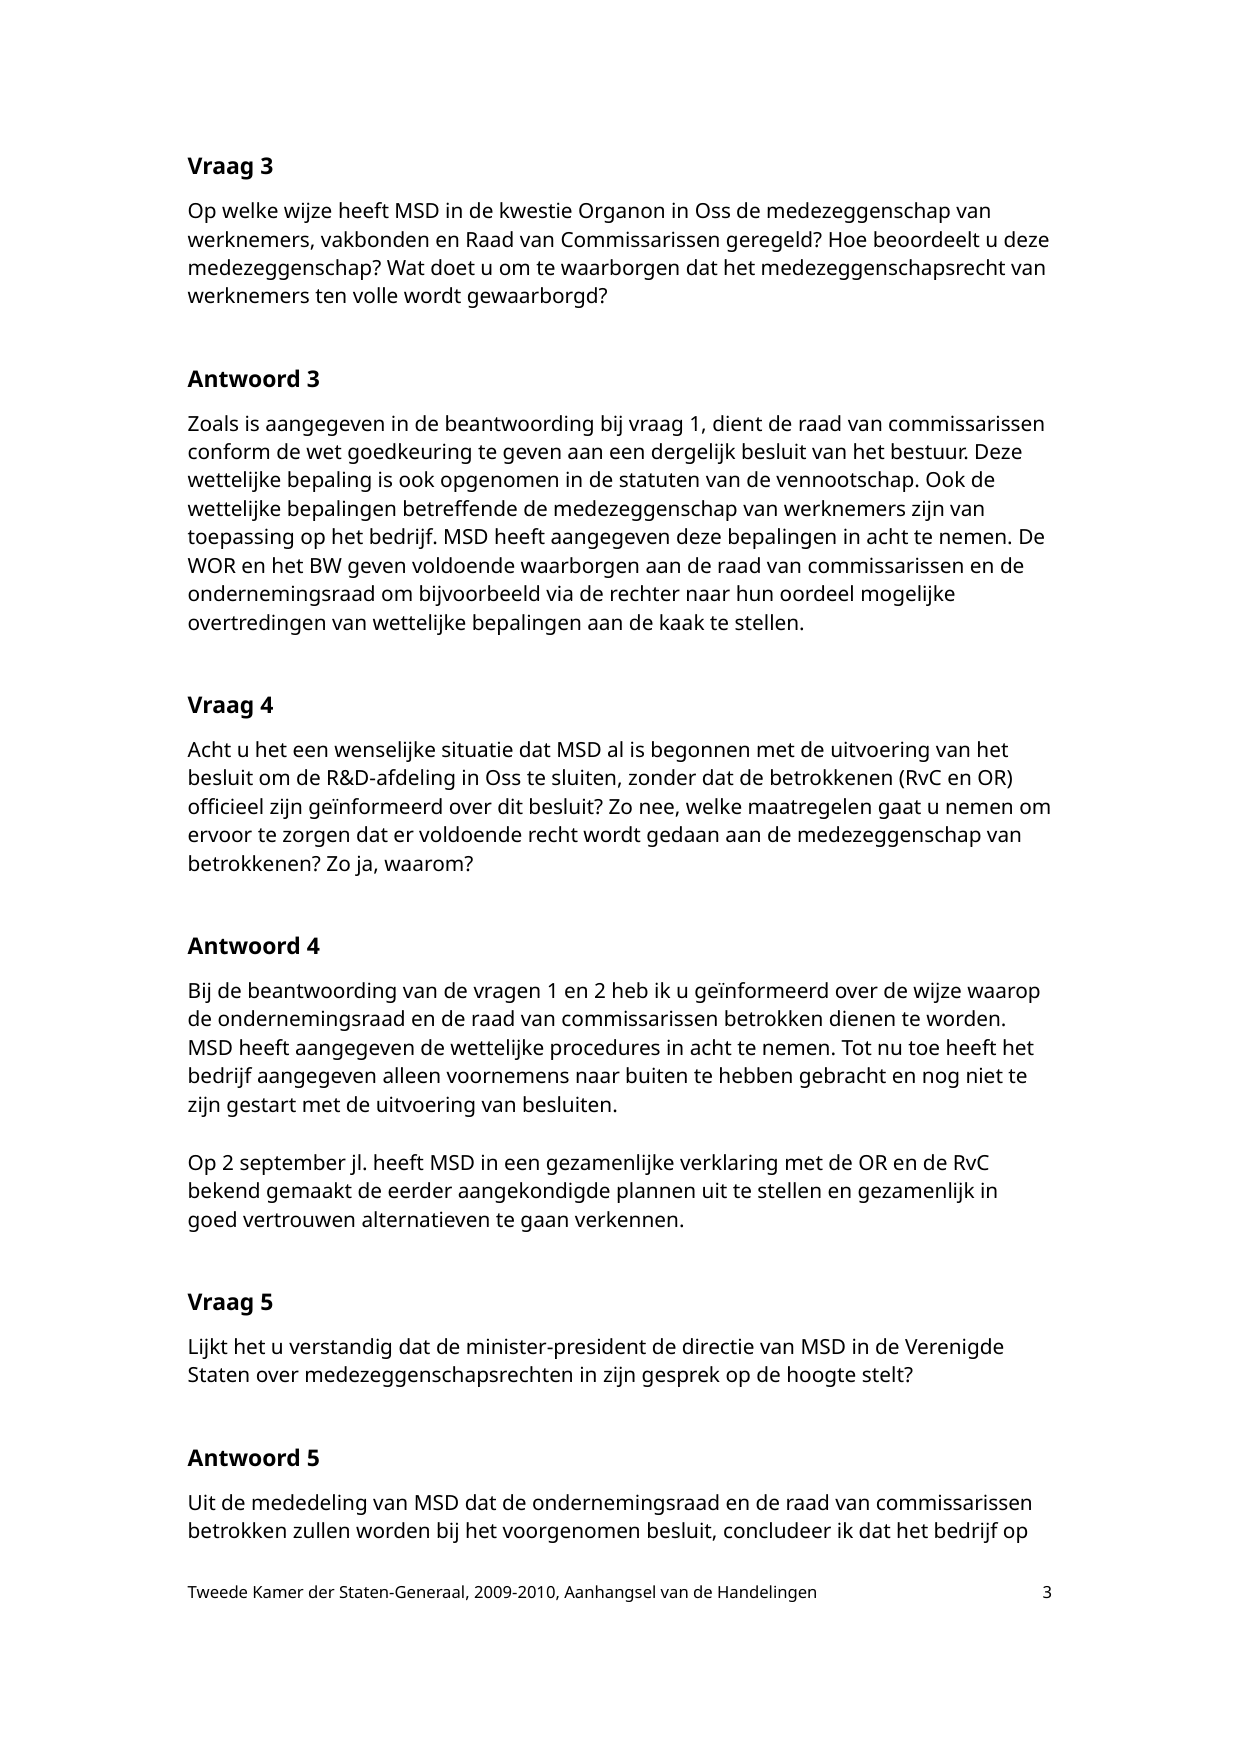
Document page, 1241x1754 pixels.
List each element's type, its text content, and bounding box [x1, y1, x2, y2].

text Zoals is aangegeven in de beantwoording bij vraag 1, dient de raad van commissarissen conform de wet goedkeuring te geven aan een dergelijk besluit van het bestuur. Deze wettelijke bepaling is ook opgenomen in de statuten van de vennootschap. Ook de wettelijke bepalingen betreffende de medezeggenschap van werknemers zijn van toepassing op het bedrijf. MSD heeft aangegeven deze bepalingen in acht te nemen. De WOR en het BW geven voldoende waarborgen aan de raad van commissarissen en de ondernemingsraad om bijvoorbeeld via de rechter naar hun oordeel mogelijke overtredingen van wettelijke bepalingen aan de kaak te stellen. [187, 409, 1053, 636]
subtitle Antwoord 5 [187, 1442, 1053, 1473]
subtitle Vraag 4 [187, 689, 1053, 720]
text Op 2 september jl. heeft MSD in een gezamenlijke verklaring met de OR en de RvC bekend gemaakt de eerder aangekondigde plannen uit te stellen en gezamenlijk in goed vertrouwen alternatieven te gaan verkennen. [187, 1148, 1053, 1233]
subtitle Antwoord 4 [187, 930, 1053, 961]
text Op welke wijze heeft MSD in de kwestie Organon in Oss de medezeggenschap van werknemers, vakbonden en Raad van Commissarissen geregeld? Hoe beoordeelt u deze medezeggenschap? Wat doet u om te waarborgen dat het medezeggenschapsrecht van werknemers ten volle wordt gewaarborgd? [187, 196, 1053, 310]
subtitle Vraag 5 [187, 1286, 1053, 1317]
subtitle Antwoord 3 [187, 362, 1053, 394]
text Lijkt het u verstandig dat de minister-president de directie van MSD in de Verenigde Staten over medezeggenschapsrechten in zijn gesprek op de hoogte stelt? [187, 1332, 1053, 1389]
text Uit de mededeling van MSD dat de ondernemingsraad en de raad van commissarissen betrokken zullen worden bij het voorgenomen besluit, concludeer ik dat het bedrijf op [187, 1488, 1053, 1545]
text Bij de beantwoording van de vragen 1 en 2 heb ik u geïnformeerd over de wijze waarop de ondernemingsraad en de raad van commissarissen betrokken dienen te worden. MSD heeft aangegeven de wettelijke procedures in acht te nemen. Tot nu toe heeft het bedrijf aangegeven alleen voornemens naar buiten te hebben gebracht en nog niet te zijn gestart met de uitvoering van besluiten. [187, 976, 1053, 1118]
text Acht u het een wenselijke situatie dat MSD al is begonnen met de uitvoering van het besluit om de R&D-afdeling in Oss te sluiten, zonder dat de betrokkenen (RvC en OR) officieel zijn geïnformeerd over dit besluit? Zo nee, welke maatregelen gaat u nemen om ervoor te zorgen dat er voldoende recht wordt gedaan aan de medezeggenschap van betrokkenen? Zo ja, waarom? [187, 735, 1053, 877]
subtitle Vraag 3 [187, 150, 1053, 181]
